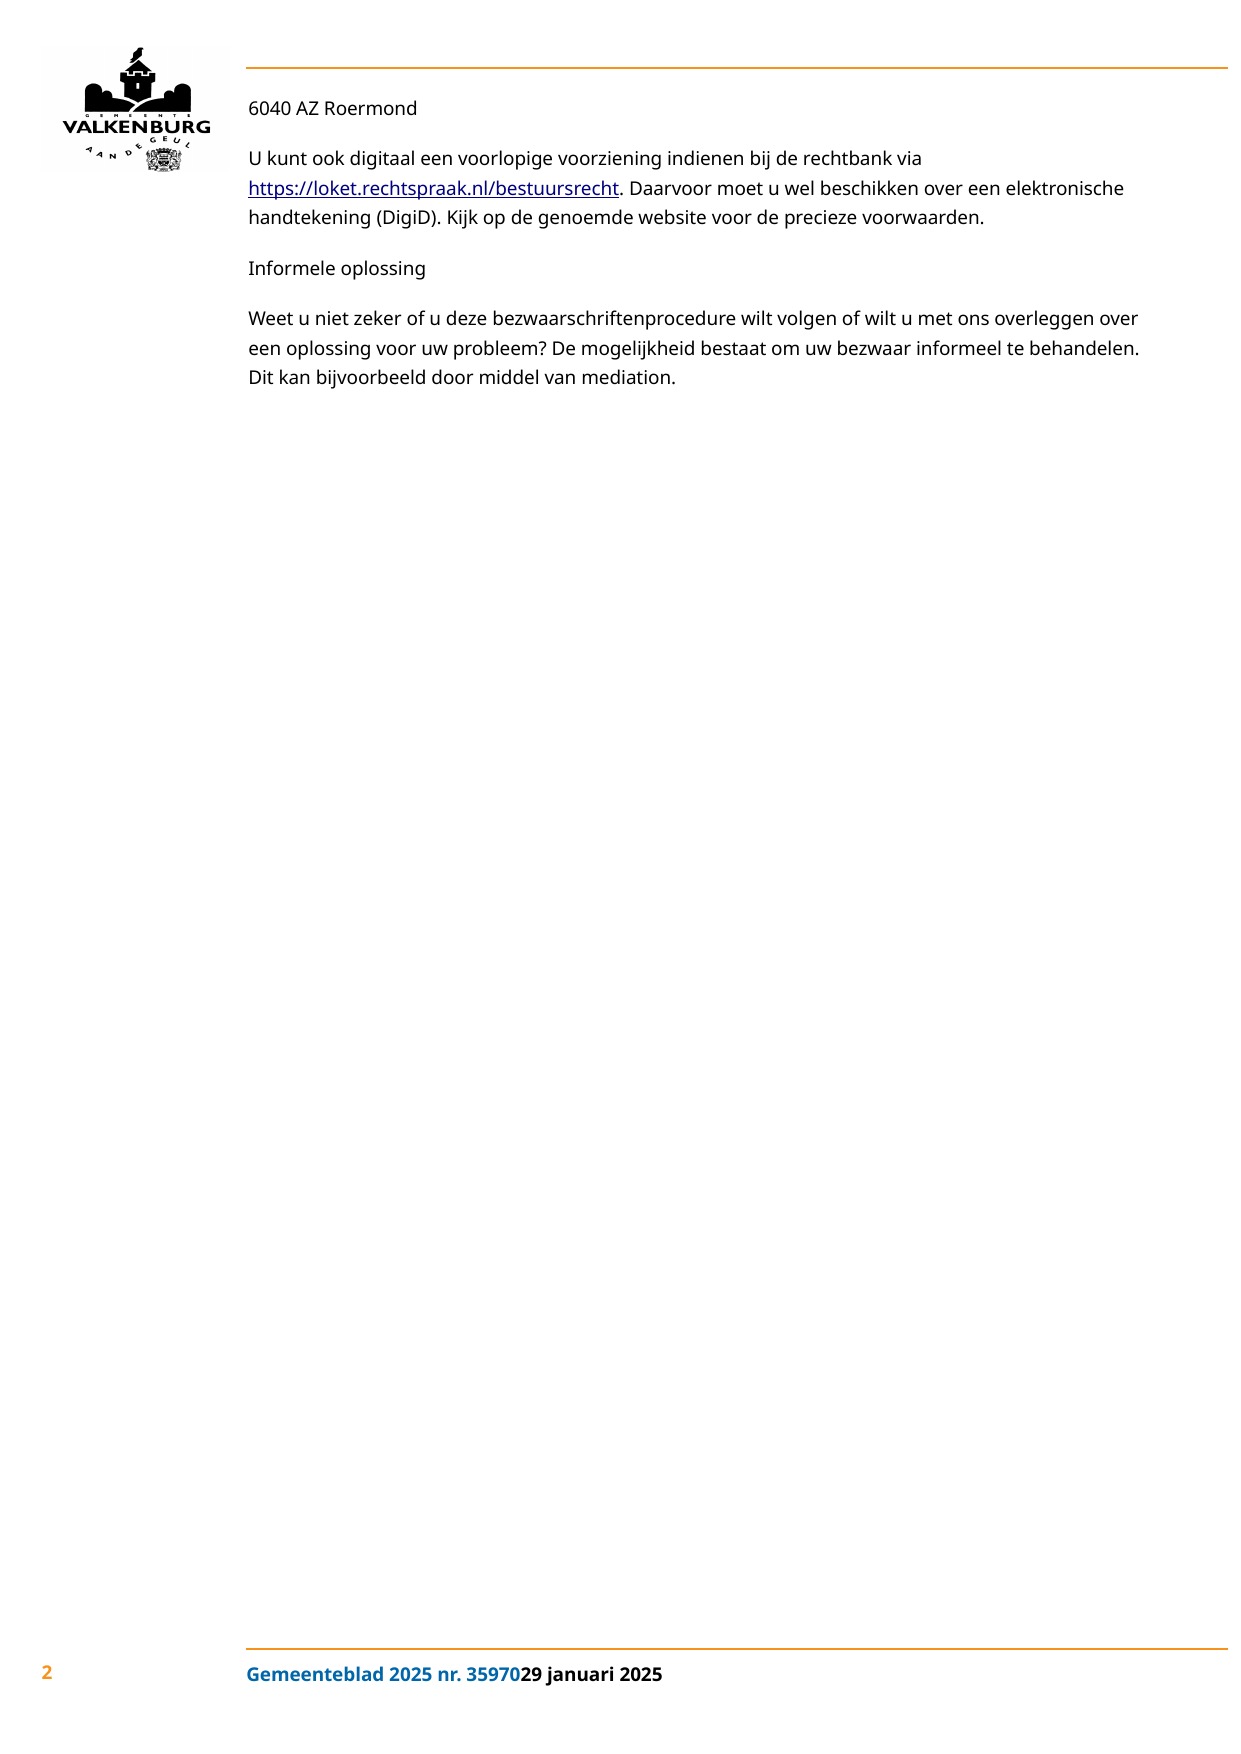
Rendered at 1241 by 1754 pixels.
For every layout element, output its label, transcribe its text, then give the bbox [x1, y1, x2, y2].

text 6040 AZ Roermond [248, 95, 1152, 121]
picture [41, 47, 231, 172]
text Weet u niet zeker of u deze bezwaarschriftenprocedure wilt volgen of wilt u met ons overleggen over een oplossing voor uw probleem? De mogelijkheid bestaat om uw bezwaar informeel te behandelen. Dit kan bijvoorbeeld door middel van mediation. [248, 305, 1152, 390]
text Informele oplossing [248, 255, 1152, 281]
text U kunt ook digitaal een voorlopige voorziening indienen bij de rechtbank via https://loket.rechtspraak.nl/bestuursrecht. Daarvoor moet u wel beschikken over een elektronische handtekening (DigiD). Kijk op de genoemde website voor de precieze voorwaarden. [248, 145, 1152, 230]
